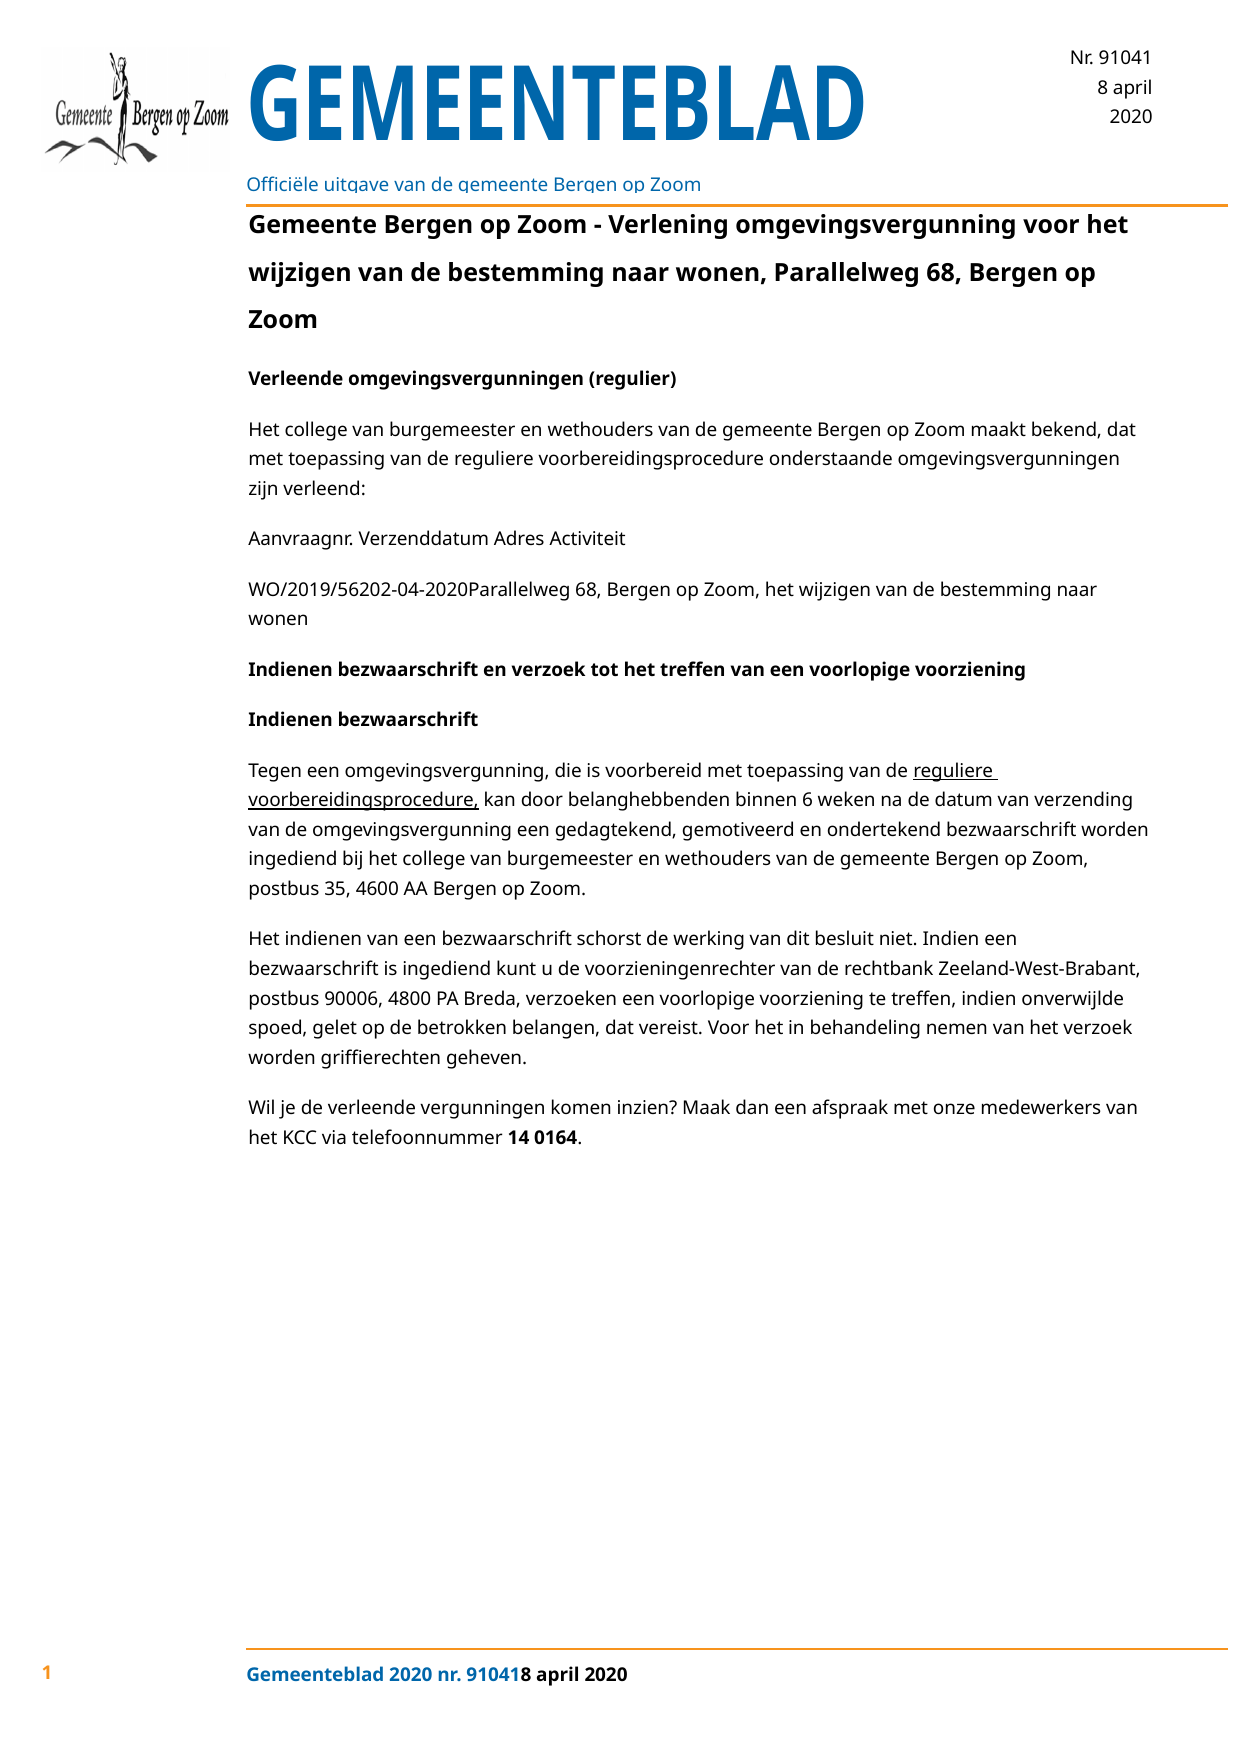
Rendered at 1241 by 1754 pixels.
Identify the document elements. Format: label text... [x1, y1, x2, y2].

picture [41, 47, 231, 172]
text Gemeente Bergen op Zoom - Verlening omgevingsvergunning voor het wijzigen van de bestemming naar wonen, Parallelweg 68, Bergen op Zoom [248, 207, 1152, 336]
text Het indienen van een bezwaarschrift schorst de werking van dit besluit niet. Indien een bezwaarschrift is ingediend kunt u de voorzieningenrechter van de rechtbank Zeeland-West-Brabant, postbus 90006, 4800 PA Breda, verzoeken een voorlopige voorziening te treffen, indien onverwijlde spoed, gelet op de betrokken belangen, dat vereist. Voor het in behandeling nemen van het verzoek worden griffierechten geheven. [248, 926, 1152, 1069]
text Indienen bezwaarschrift en verzoek tot het treffen van een voorlopige voorziening [248, 656, 1152, 682]
text Tegen een omgevingsvergunning, die is voorbereid met toepassing van de reguliere voorbereidingsprocedure, kan door belanghebbenden binnen 6 weken na de datum van verzending van de omgevingsvergunning een gedagtekend, gemotiveerd en ondertekend bezwaarschrift worden ingediend bij het college van burgemeester en wethouders van de gemeente Bergen op Zoom, postbus 35, 4600 AA Bergen op Zoom. [248, 757, 1152, 901]
text Aanvraagnr. Verzenddatum Adres Activiteit [248, 526, 1152, 551]
text Het college van burgemeester en wethouders van de gemeente Bergen op Zoom maakt bekend, dat met toepassing van de reguliere voorbereidingsprocedure onderstaande omgevingsvergunningen zijn verleend: [248, 416, 1152, 501]
text WO/2019/56202-04-2020Parallelweg 68, Bergen op Zoom, het wijzigen van de bestemming naar wonen [248, 576, 1152, 631]
text Wil je de verleende vergunningen komen inzien? Maak dan een afspraak met onze medewerkers van het KCC via telefoonnummer 14 0164. [248, 1094, 1152, 1149]
text Verleende omgevingsvergunningen (regulier) [248, 366, 1152, 391]
text Indienen bezwaarschrift [248, 706, 1152, 732]
